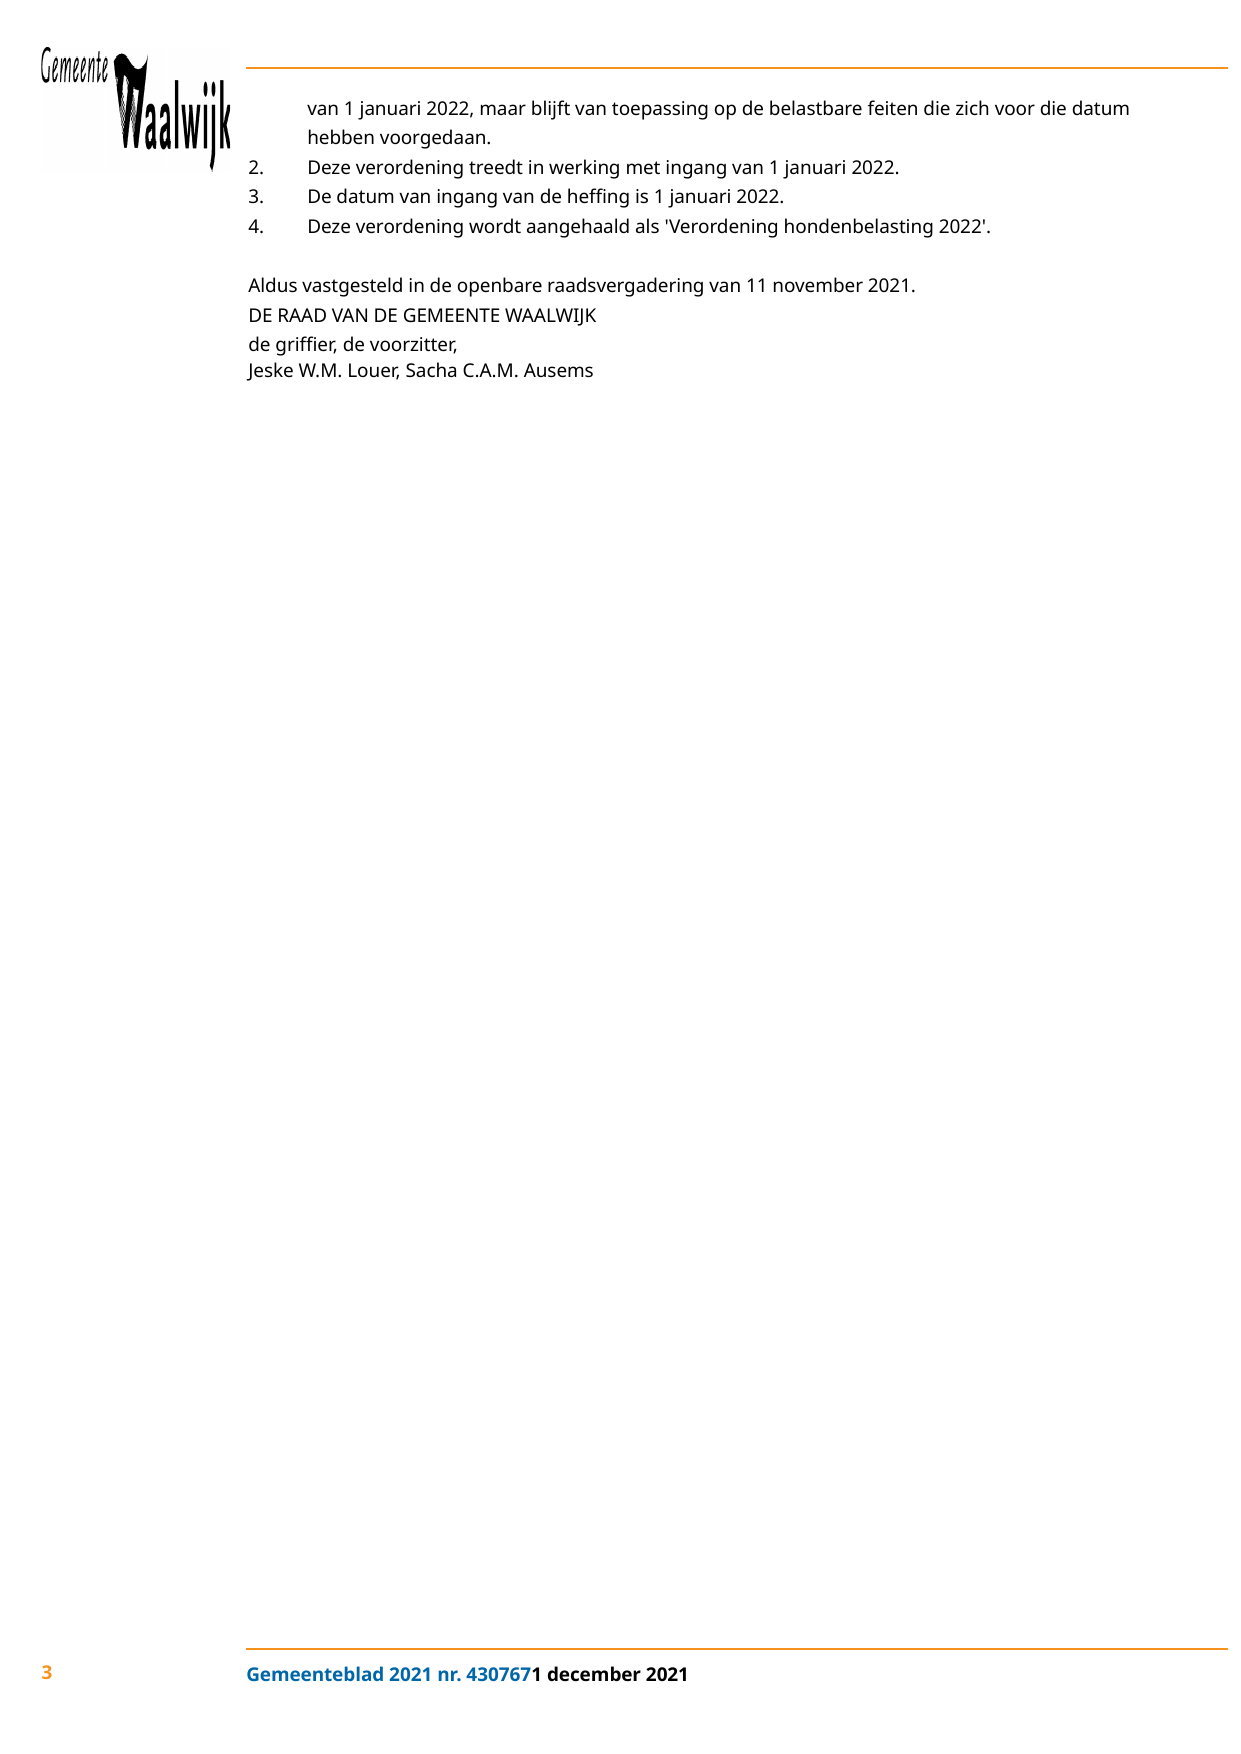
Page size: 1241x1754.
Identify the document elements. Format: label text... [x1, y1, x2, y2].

text de griffier, de voorzitter, [248, 331, 1152, 357]
list van 1 januari 2022, maar blijft van toepassing op de belastbare feiten die zich voor die datum hebben voorgedaan. [248, 95, 1152, 150]
text Aldus vastgesteld in de openbare raadsvergadering van 11 november 2021. [248, 272, 1152, 298]
text Jeske W.M. Louer, Sacha C.A.M. Ausems [248, 357, 1152, 383]
picture [41, 47, 231, 172]
list De datum van ingang van de heffing is 1 januari 2022. [248, 183, 1152, 209]
list Deze verordening wordt aangehaald als 'Verordening hondenbelasting 2022'. [248, 213, 1152, 239]
list Deze verordening treedt in werking met ingang van 1 januari 2022. [248, 154, 1152, 180]
text DE RAAD VAN DE GEMEENTE WAALWIJK [248, 302, 1152, 328]
